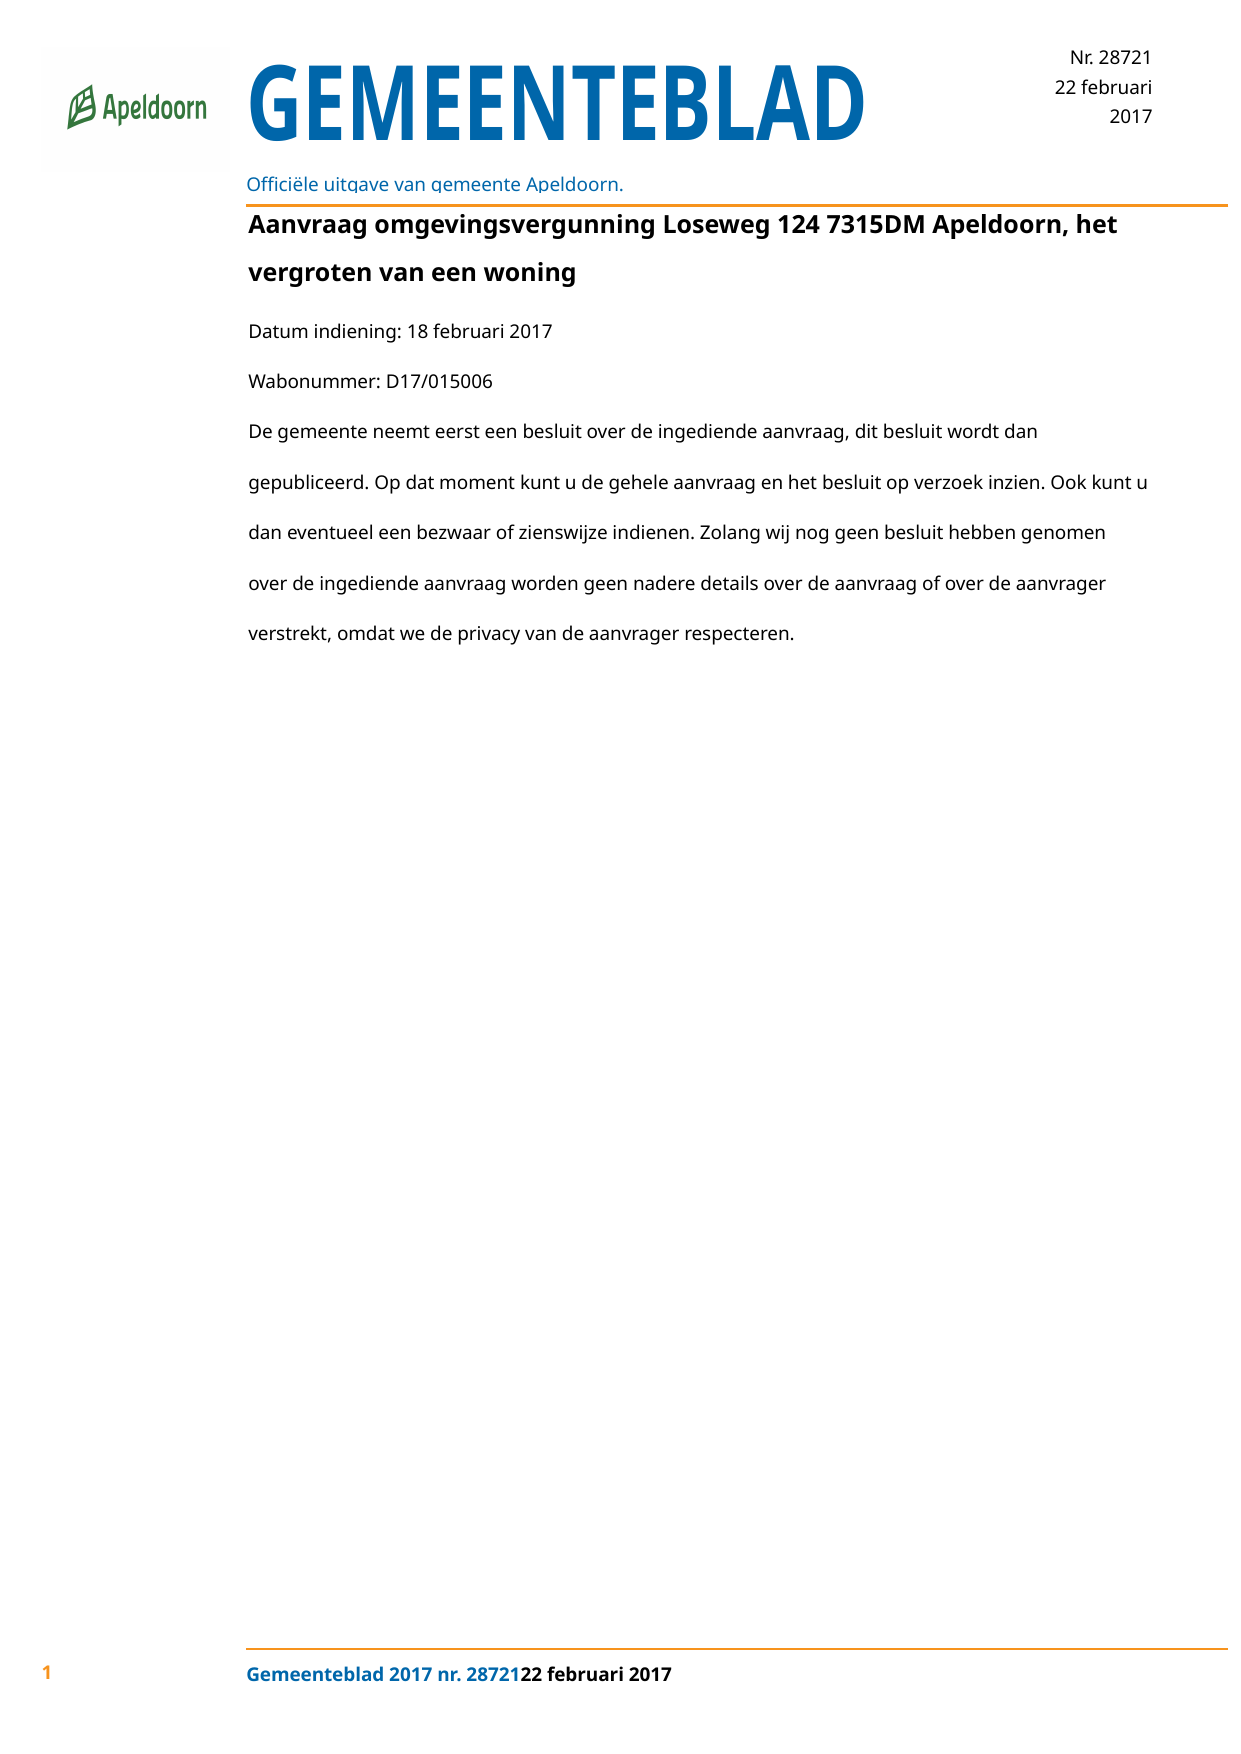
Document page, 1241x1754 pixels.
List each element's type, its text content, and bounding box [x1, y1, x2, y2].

text over de ingediende aanvraag worden geen nadere details over de aanvraag of over de aanvrager [248, 570, 1152, 596]
text Wabonummer: D17/015006 [248, 368, 1152, 394]
text De gemeente neemt eerst een besluit over de ingediende aanvraag, dit besluit wordt dan [248, 419, 1152, 444]
text Datum indiening: 18 februari 2017 [248, 318, 1152, 344]
text dan eventueel een bezwaar of zienswijze indienen. Zolang wij nog geen besluit hebben genomen [248, 519, 1152, 545]
text gepubliceerd. Op dat moment kunt u de gehele aanvraag en het besluit op verzoek inzien. Ook kunt u [248, 469, 1152, 495]
text verstrekt, omdat we de privacy van de aanvrager respecteren. [248, 620, 1152, 646]
picture [41, 47, 231, 172]
text Aanvraag omgevingsvergunning Loseweg 124 7315DM Apeldoorn, het vergroten van een woning [248, 207, 1152, 288]
